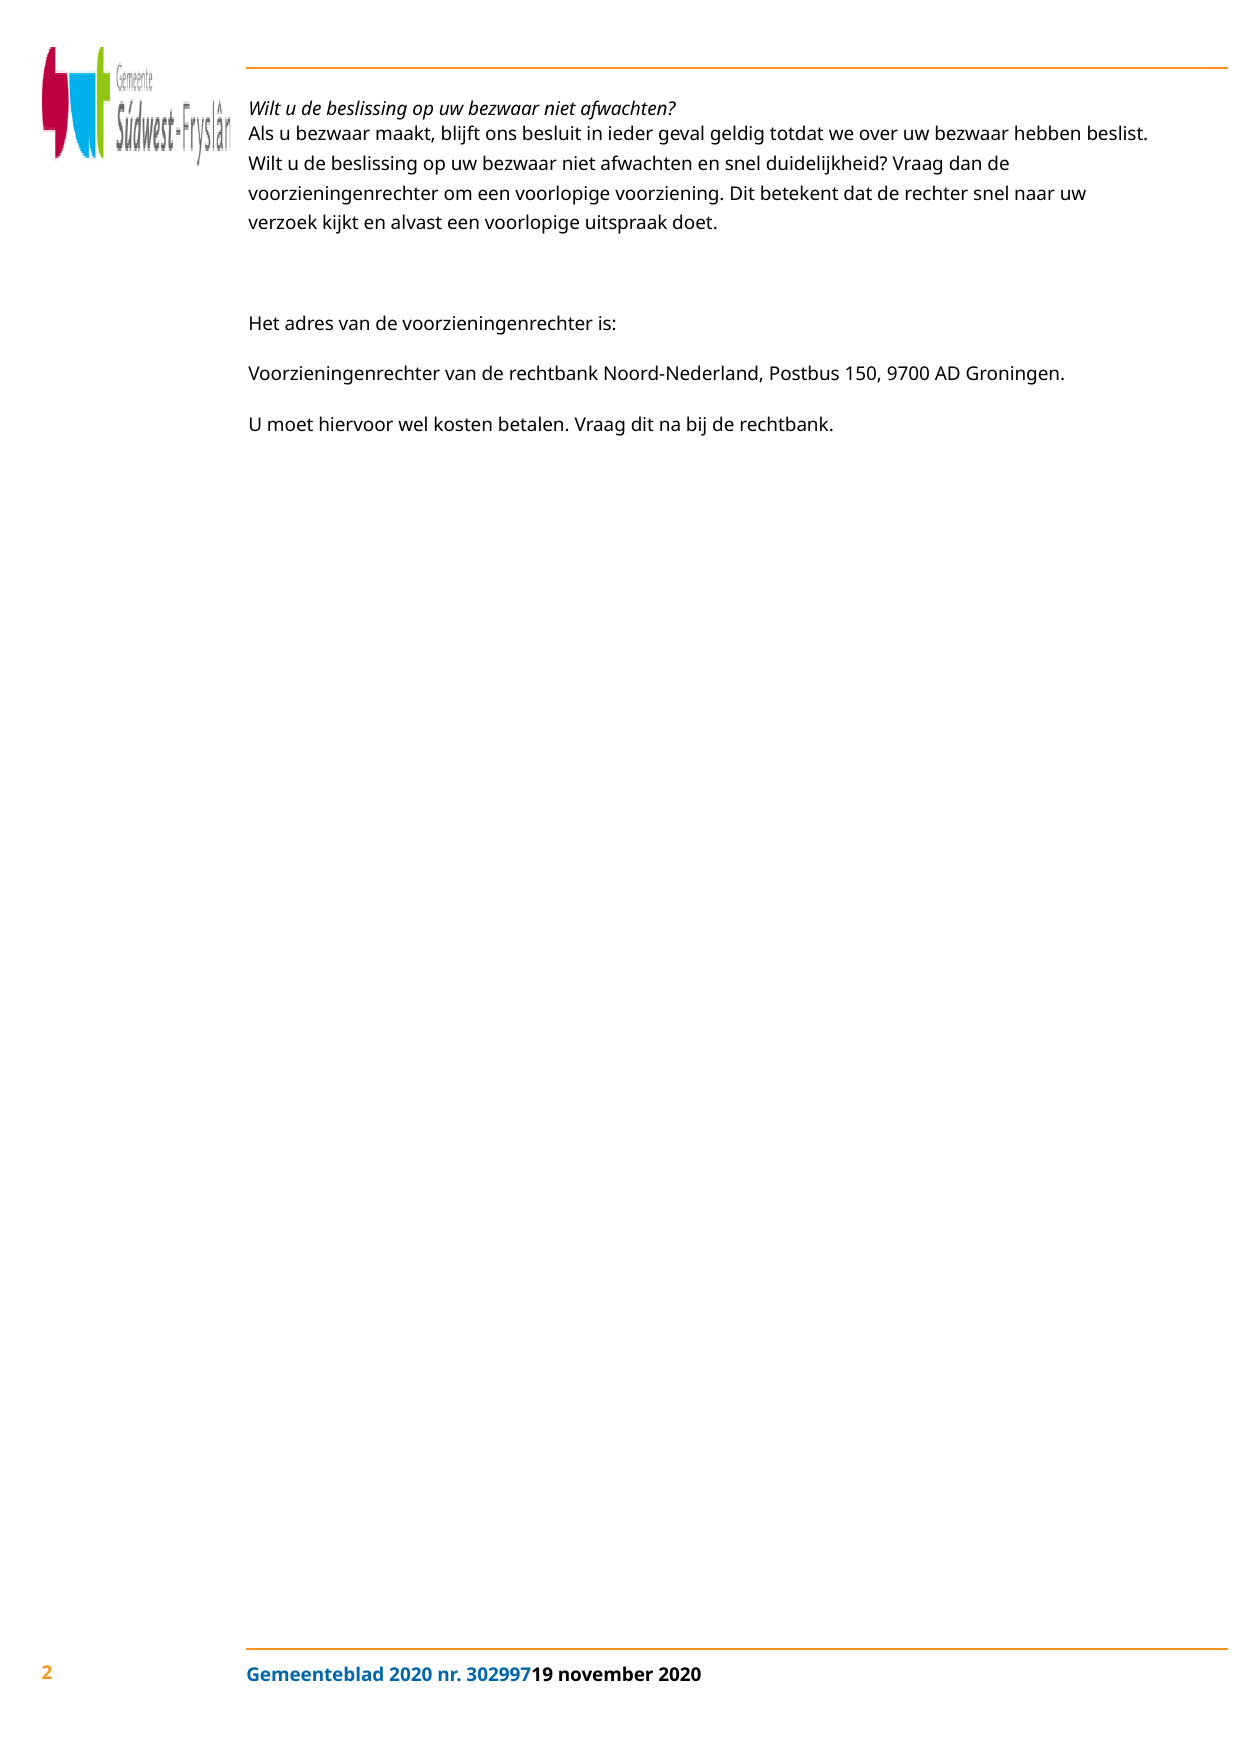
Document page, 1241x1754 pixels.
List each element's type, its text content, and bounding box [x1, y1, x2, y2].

text U moet hiervoor wel kosten betalen. Vraag dit na bij de rechtbank. [248, 411, 1152, 437]
text Als u bezwaar maakt, blijft ons besluit in ieder geval geldig totdat we over uw bezwaar hebben beslist. Wilt u de beslissing op uw bezwaar niet afwachten en snel duidelijkheid? Vraag dan de voorzieningenrechter om een voorlopige voorziening. Dit betekent dat de rechter snel naar uw verzoek kijkt en alvast een voorlopige uitspraak doet. [248, 121, 1152, 235]
text Het adres van de voorzieningenrechter is: [248, 310, 1152, 336]
text Voorzieningenrechter van de rechtbank Noord-Nederland, Postbus 150, 9700 AD Groningen. [248, 361, 1152, 386]
picture [41, 47, 231, 172]
text Wilt u de beslissing op uw bezwaar niet afwachten? [248, 95, 1152, 121]
